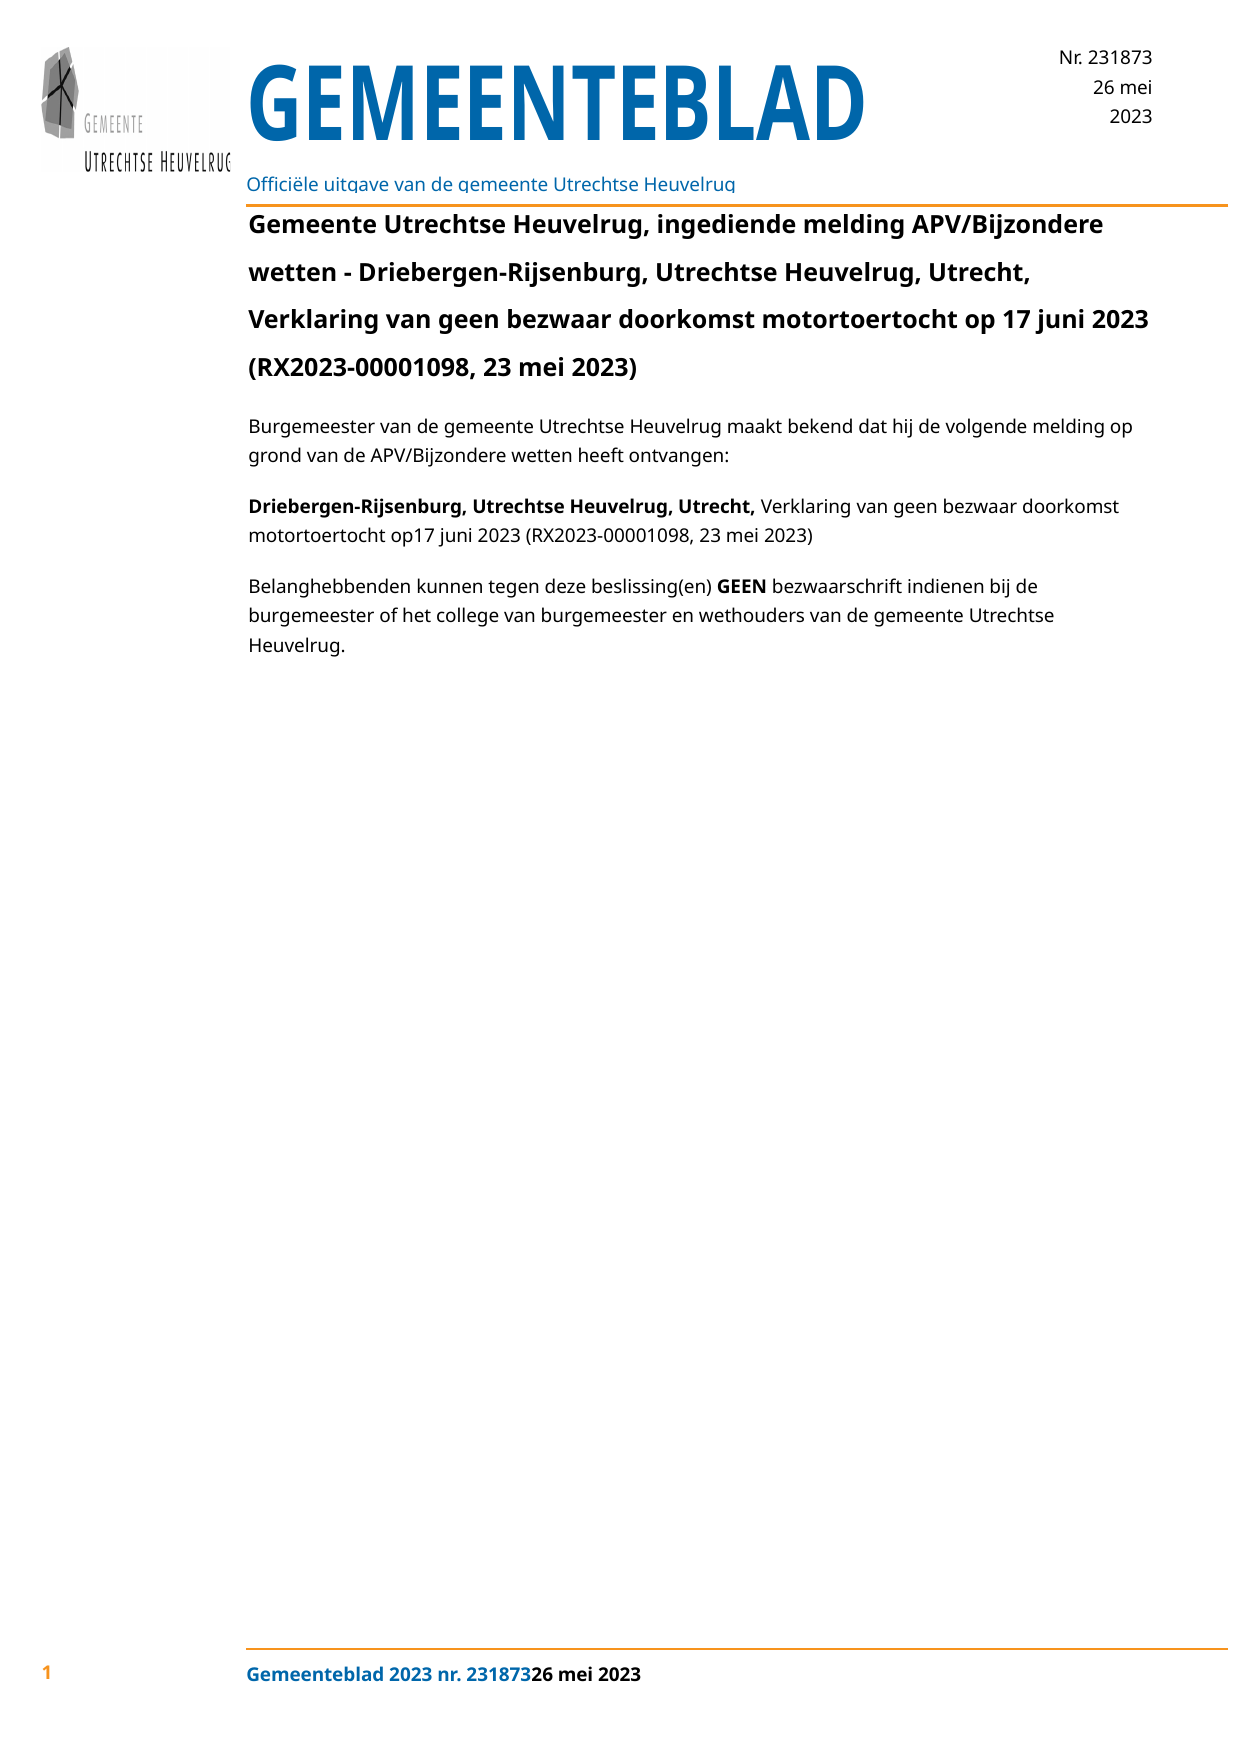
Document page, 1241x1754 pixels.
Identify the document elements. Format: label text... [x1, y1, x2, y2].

text Driebergen-Rijsenburg, Utrechtse Heuvelrug, Utrecht, Verklaring van geen bezwaar doorkomst motortoertocht op17 juni 2023 (RX2023-00001098, 23 mei 2023) [248, 493, 1152, 548]
picture [41, 47, 231, 172]
text Gemeente Utrechtse Heuvelrug, ingediende melding APV/Bijzondere wetten - Driebergen-Rijsenburg, Utrechtse Heuvelrug, Utrecht, Verklaring van geen bezwaar doorkomst motortoertocht op 17 juni 2023 (RX2023-00001098, 23 mei 2023) [248, 207, 1152, 384]
text Burgemeester van de gemeente Utrechtse Heuvelrug maakt bekend dat hij de volgende melding op grond van de APV/Bijzondere wetten heeft ontvangen: [248, 413, 1152, 468]
text Belanghebbenden kunnen tegen deze beslissing(en) GEEN bezwaarschrift indienen bij de burgemeester of het college van burgemeester en wethouders van de gemeente Utrechtse Heuvelrug. [248, 573, 1152, 658]
